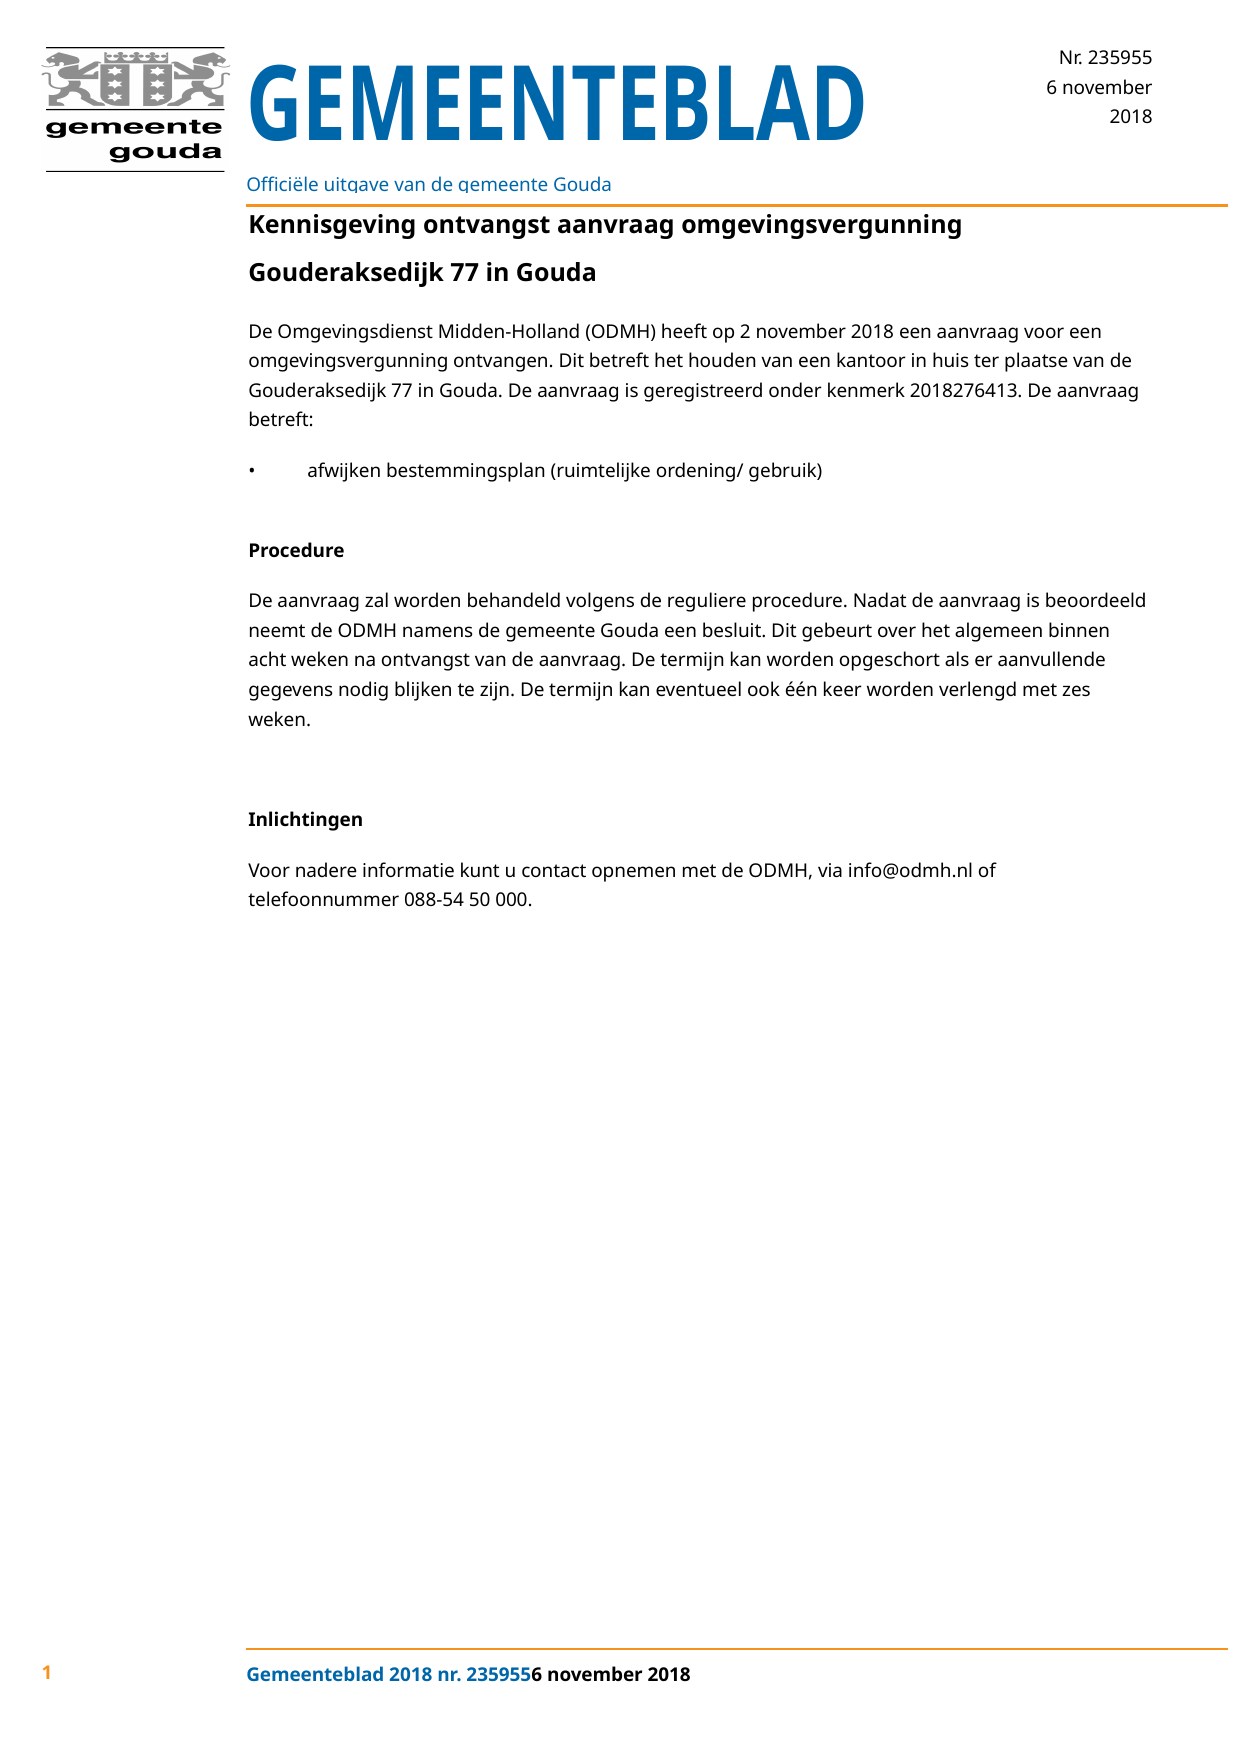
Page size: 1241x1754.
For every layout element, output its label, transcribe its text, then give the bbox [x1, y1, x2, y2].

text De Omgevingsdienst Midden-Holland (ODMH) heeft op 2 november 2018 een aanvraag voor een omgevingsvergunning ontvangen. Dit betreft het houden van een kantoor in huis ter plaatse van de Gouderaksedijk 77 in Gouda. De aanvraag is geregistreerd onder kenmerk 2018276413. De aanvraag betreft: [248, 318, 1152, 432]
text Inlichtingen [248, 807, 1152, 832]
text Kennisgeving ontvangst aanvraag omgevingsvergunning Gouderaksedijk 77 in Gouda [248, 207, 1152, 288]
list afwijken bestemmingsplan (ruimtelijke ordening/ gebruik) [248, 457, 1152, 483]
text Voor nadere informatie kunt u contact opnemen met de ODMH, via info@odmh.nl of telefoonnummer 088-54 50 000. [248, 857, 1152, 912]
picture [41, 47, 231, 172]
text Procedure [248, 537, 1152, 563]
text De aanvraag zal worden behandeld volgens de reguliere procedure. Nadat de aanvraag is beoordeeld neemt de ODMH namens de gemeente Gouda een besluit. Dit gebeurt over het algemeen binnen acht weken na ontvangst van de aanvraag. De termijn kan worden opgeschort als er aanvullende gegevens nodig blijken te zijn. De termijn kan eventueel ook één keer worden verlengd met zes weken. [248, 587, 1152, 732]
